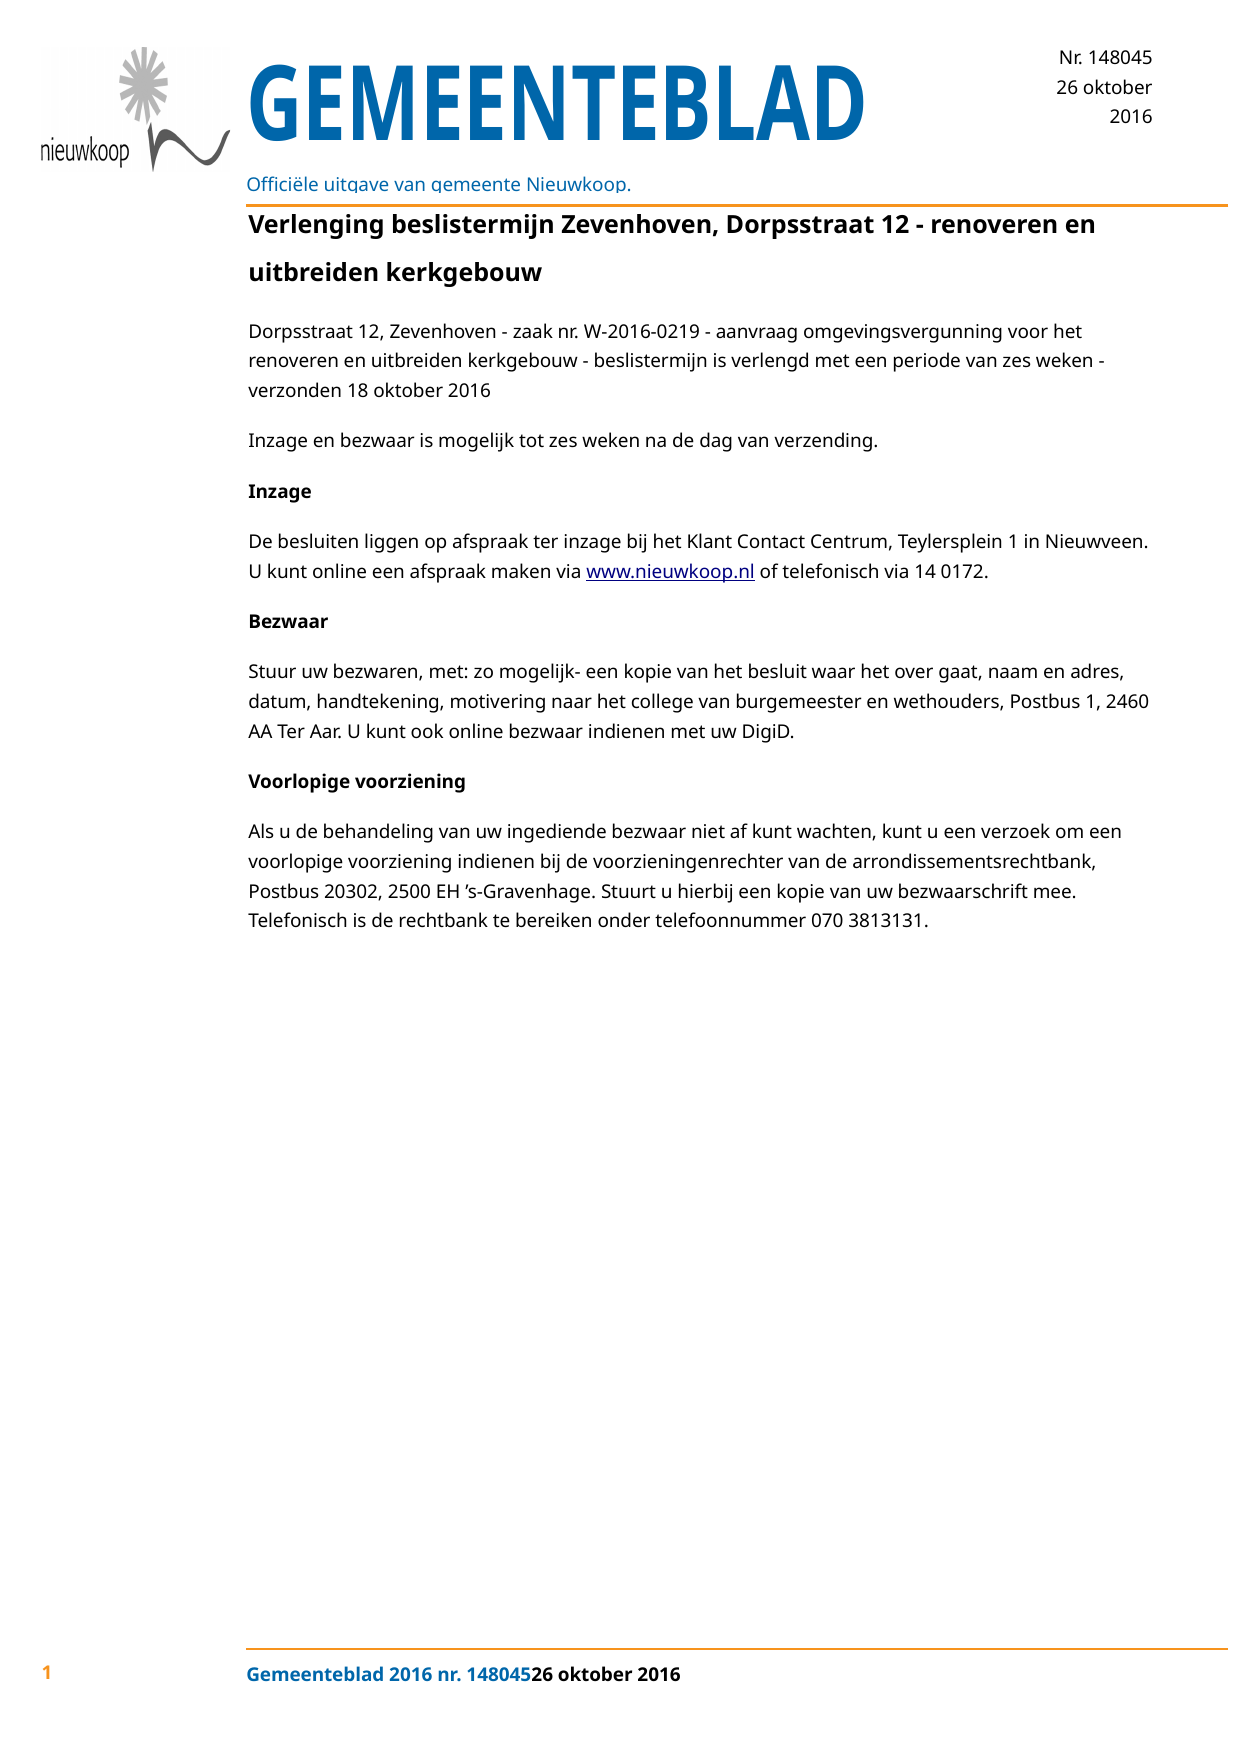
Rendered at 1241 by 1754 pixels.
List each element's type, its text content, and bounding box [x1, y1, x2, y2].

text Inzage [248, 478, 1152, 504]
text Inzage en bezwaar is mogelijk tot zes weken na de dag van verzending. [248, 427, 1152, 453]
text Bezwaar [248, 608, 1152, 634]
text Voorlopige voorziening [248, 768, 1152, 794]
text Stuur uw bezwaren, met: zo mogelijk- een kopie van het besluit waar het over gaat, naam en adres, datum, handtekening, motivering naar het college van burgemeester en wethouders, Postbus 1, 2460 AA Ter Aar. U kunt ook online bezwaar indienen met uw DigiD. [248, 659, 1152, 744]
text Als u de behandeling van uw ingediende bezwaar niet af kunt wachten, kunt u een verzoek om een voorlopige voorziening indienen bij de voorzieningenrechter van de arrondissementsrechtbank, Postbus 20302, 2500 EH ’s-Gravenhage. Stuurt u hierbij een kopie van uw bezwaarschrift mee. Telefonisch is de rechtbank te bereiken onder telefoonnummer 070 3813131. [248, 819, 1152, 933]
text De besluiten liggen op afspraak ter inzage bij het Klant Contact Centrum, Teylersplein 1 in Nieuwveen. U kunt online een afspraak maken via www.nieuwkoop.nl of telefonisch via 14 0172. [248, 528, 1152, 584]
text Verlenging beslistermijn Zevenhoven, Dorpsstraat 12 - renoveren en uitbreiden kerkgebouw [248, 207, 1152, 288]
picture [41, 47, 231, 172]
text Dorpsstraat 12, Zevenhoven - zaak nr. W-2016-0219 - aanvraag omgevingsvergunning voor het renoveren en uitbreiden kerkgebouw - beslistermijn is verlengd met een periode van zes weken - verzonden 18 oktober 2016 [248, 318, 1152, 403]
